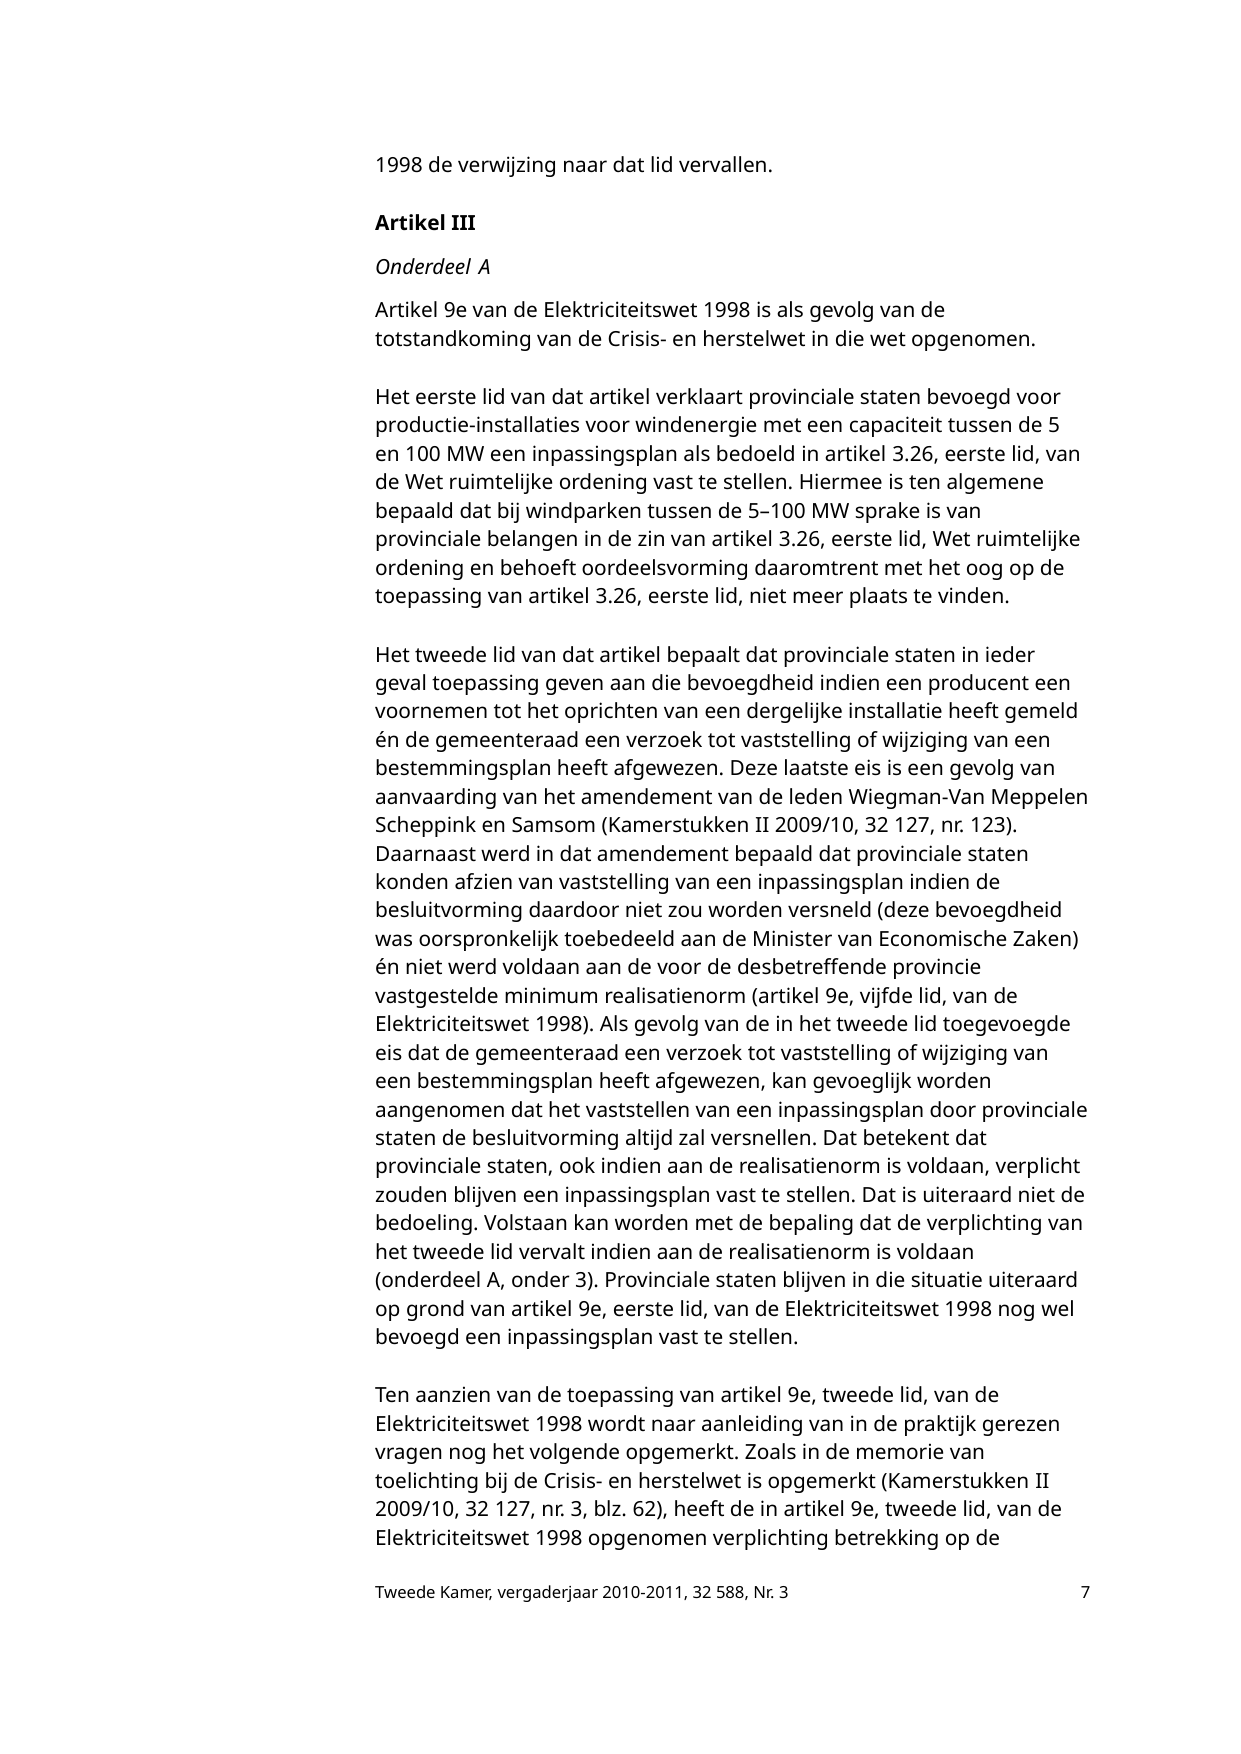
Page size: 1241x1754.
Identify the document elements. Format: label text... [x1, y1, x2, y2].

text Ten aanzien van de toepassing van artikel 9e, tweede lid, van de Elektriciteitswet 1998 wordt naar aanleiding van in de praktijk gerezen vragen nog het volgende opgemerkt. Zoals in de memorie van toelichting bij de Crisis- en herstelwet is opgemerkt (Kamerstukken II 2009/10, 32 127, nr. 3, blz. 62), heeft de in artikel 9e, tweede lid, van de Elektriciteitswet 1998 opgenomen verplichting betrekking op de [375, 1381, 1090, 1551]
text Daarnaast werd in dat amendement bepaald dat provinciale staten konden afzien van vaststelling van een inpassingsplan indien de besluitvorming daardoor niet zou worden versneld (deze bevoegdheid was oorspronkelijk toebedeeld aan de Minister van Economische Zaken) én niet werd voldaan aan de voor de desbetreffende provincie vastgestelde minimum realisatienorm (artikel 9e, vijfde lid, van de Elektriciteitswet 1998). Als gevolg van de in het tweede lid toegevoegde eis dat de gemeenteraad een verzoek tot vaststelling of wijziging van een bestemmingsplan heeft afgewezen, kan gevoeglijk worden aangenomen dat het vaststellen van een inpassingsplan door provinciale staten de besluitvorming altijd zal versnellen. Dat betekent dat provinciale staten, ook indien aan de realisatienorm is voldaan, verplicht zouden blijven een inpassingsplan vast te stellen. Dat is uiteraard niet de bedoeling. Volstaan kan worden met de bepaling dat de verplichting van het tweede lid vervalt indien aan de realisatienorm is voldaan (onderdeel A, onder 3). Provinciale staten blijven in die situatie uiteraard op grond van artikel 9e, eerste lid, van de Elektriciteitswet 1998 nog wel bevoegd een inpassingsplan vast te stellen. [375, 839, 1090, 1351]
text Artikel III [375, 208, 1090, 237]
text Artikel 9e van de Elektriciteitswet 1998 is als gevolg van de totstandkoming van de Crisis- en herstelwet in die wet opgenomen. [375, 295, 1090, 352]
text Onderdeel A [375, 252, 1090, 280]
text Het tweede lid van dat artikel bepaalt dat provinciale staten in ieder geval toepassing geven aan die bevoegdheid indien een producent een voornemen tot het oprichten van een dergelijke installatie heeft gemeld én de gemeenteraad een verzoek tot vaststelling of wijziging van een bestemmingsplan heeft afgewezen. Deze laatste eis is een gevolg van aanvaarding van het amendement van de leden Wiegman-Van Meppelen Scheppink en Samsom (Kamerstukken II 2009/10, 32 127, nr. 123). [375, 640, 1090, 839]
text 1998 de verwijzing naar dat lid vervallen. [375, 150, 1090, 178]
text Het eerste lid van dat artikel verklaart provinciale staten bevoegd voor productie-installaties voor windenergie met een capaciteit tussen de 5 en 100 MW een inpassingsplan als bedoeld in artikel 3.26, eerste lid, van de Wet ruimtelijke ordening vast te stellen. Hiermee is ten algemene bepaald dat bij windparken tussen de 5–100 MW sprake is van provinciale belangen in de zin van artikel 3.26, eerste lid, Wet ruimtelijke ordening en behoeft oordeelsvorming daaromtrent met het oog op de toepassing van artikel 3.26, eerste lid, niet meer plaats te vinden. [375, 382, 1090, 610]
